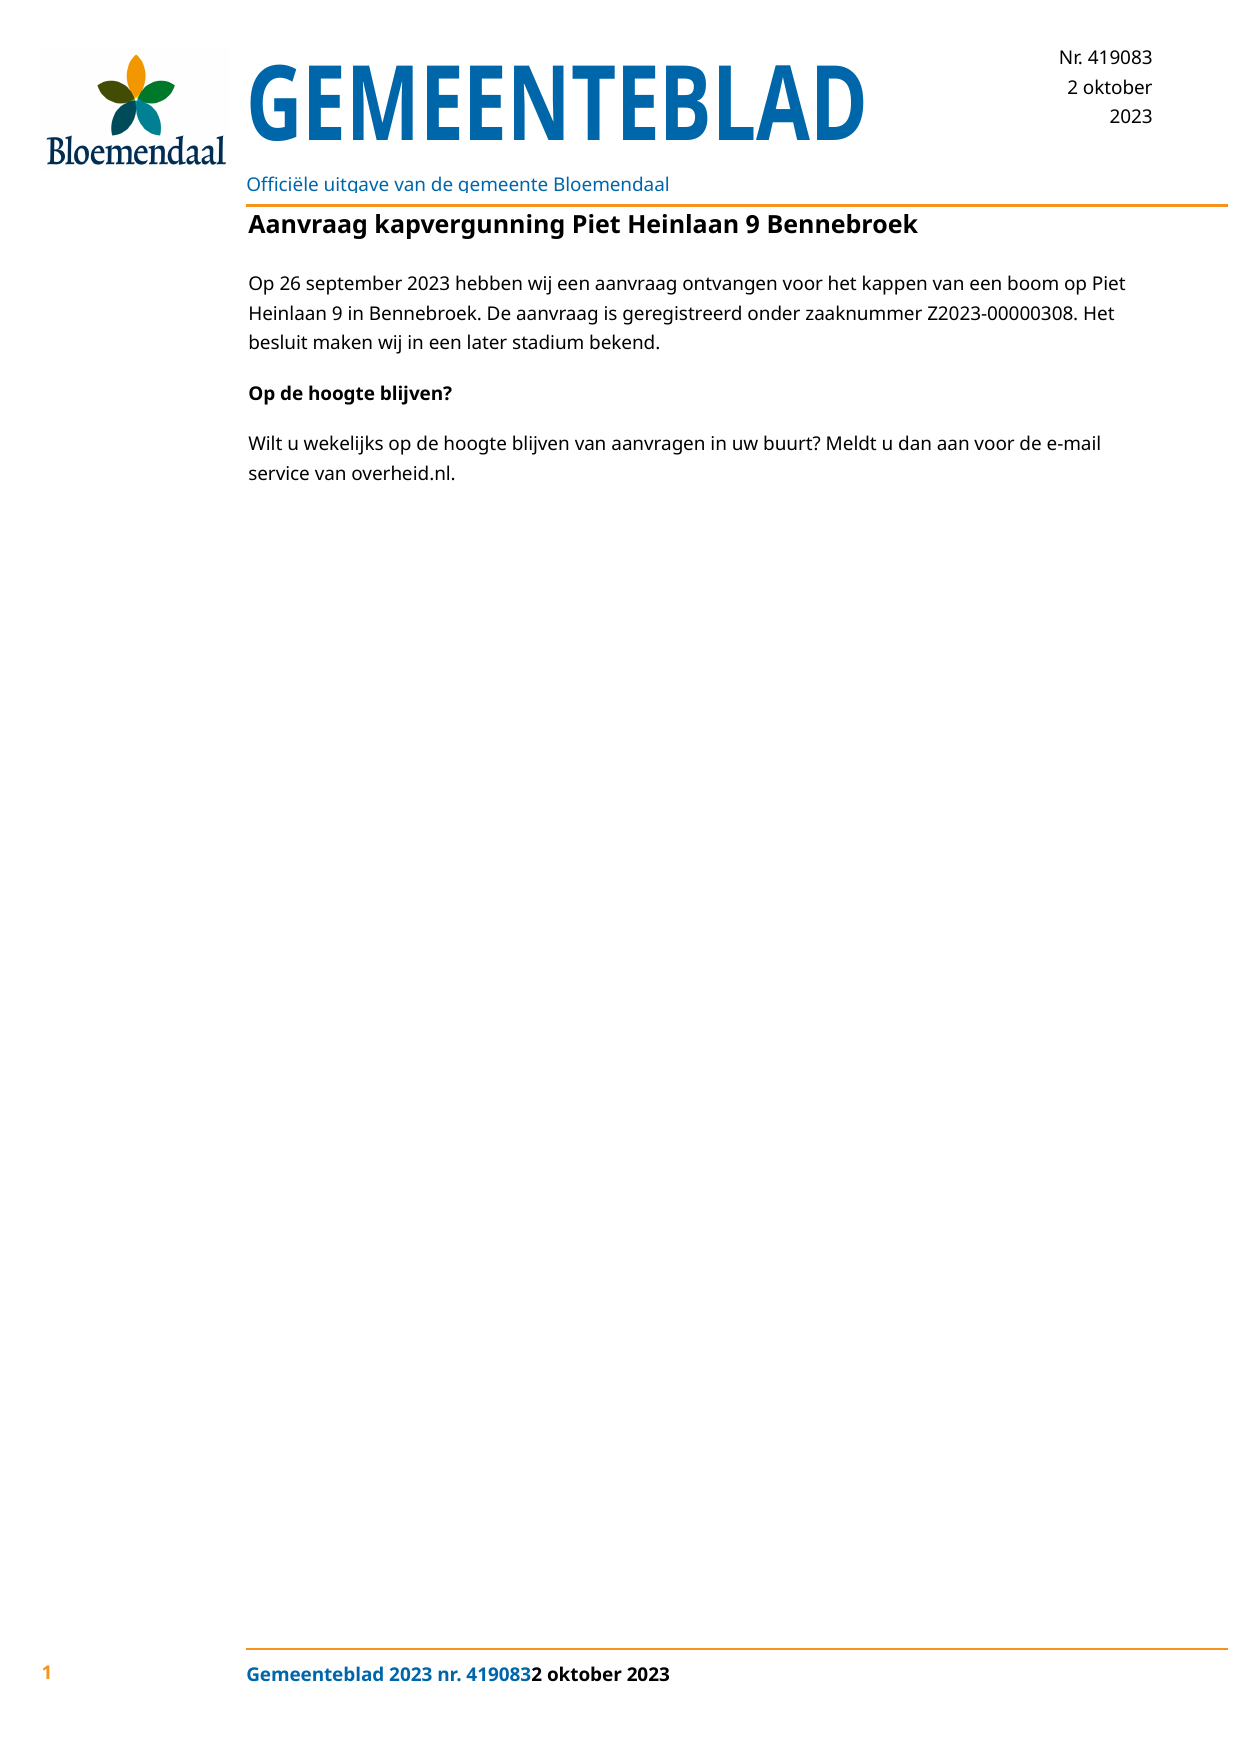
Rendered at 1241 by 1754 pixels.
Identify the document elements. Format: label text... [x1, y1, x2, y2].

text Op de hoogte blijven? [248, 380, 1152, 406]
text Aanvraag kapvergunning Piet Heinlaan 9 Bennebroek [248, 207, 1152, 241]
picture [41, 47, 231, 172]
text Op 26 september 2023 hebben wij een aanvraag ontvangen voor het kappen van een boom op Piet Heinlaan 9 in Bennebroek. De aanvraag is geregistreerd onder zaaknummer Z2023-00000308. Het besluit maken wij in een later stadium bekend. [248, 270, 1152, 355]
text Wilt u wekelijks op de hoogte blijven van aanvragen in uw buurt? Meldt u dan aan voor de e-mail service van overheid.nl. [248, 430, 1152, 486]
